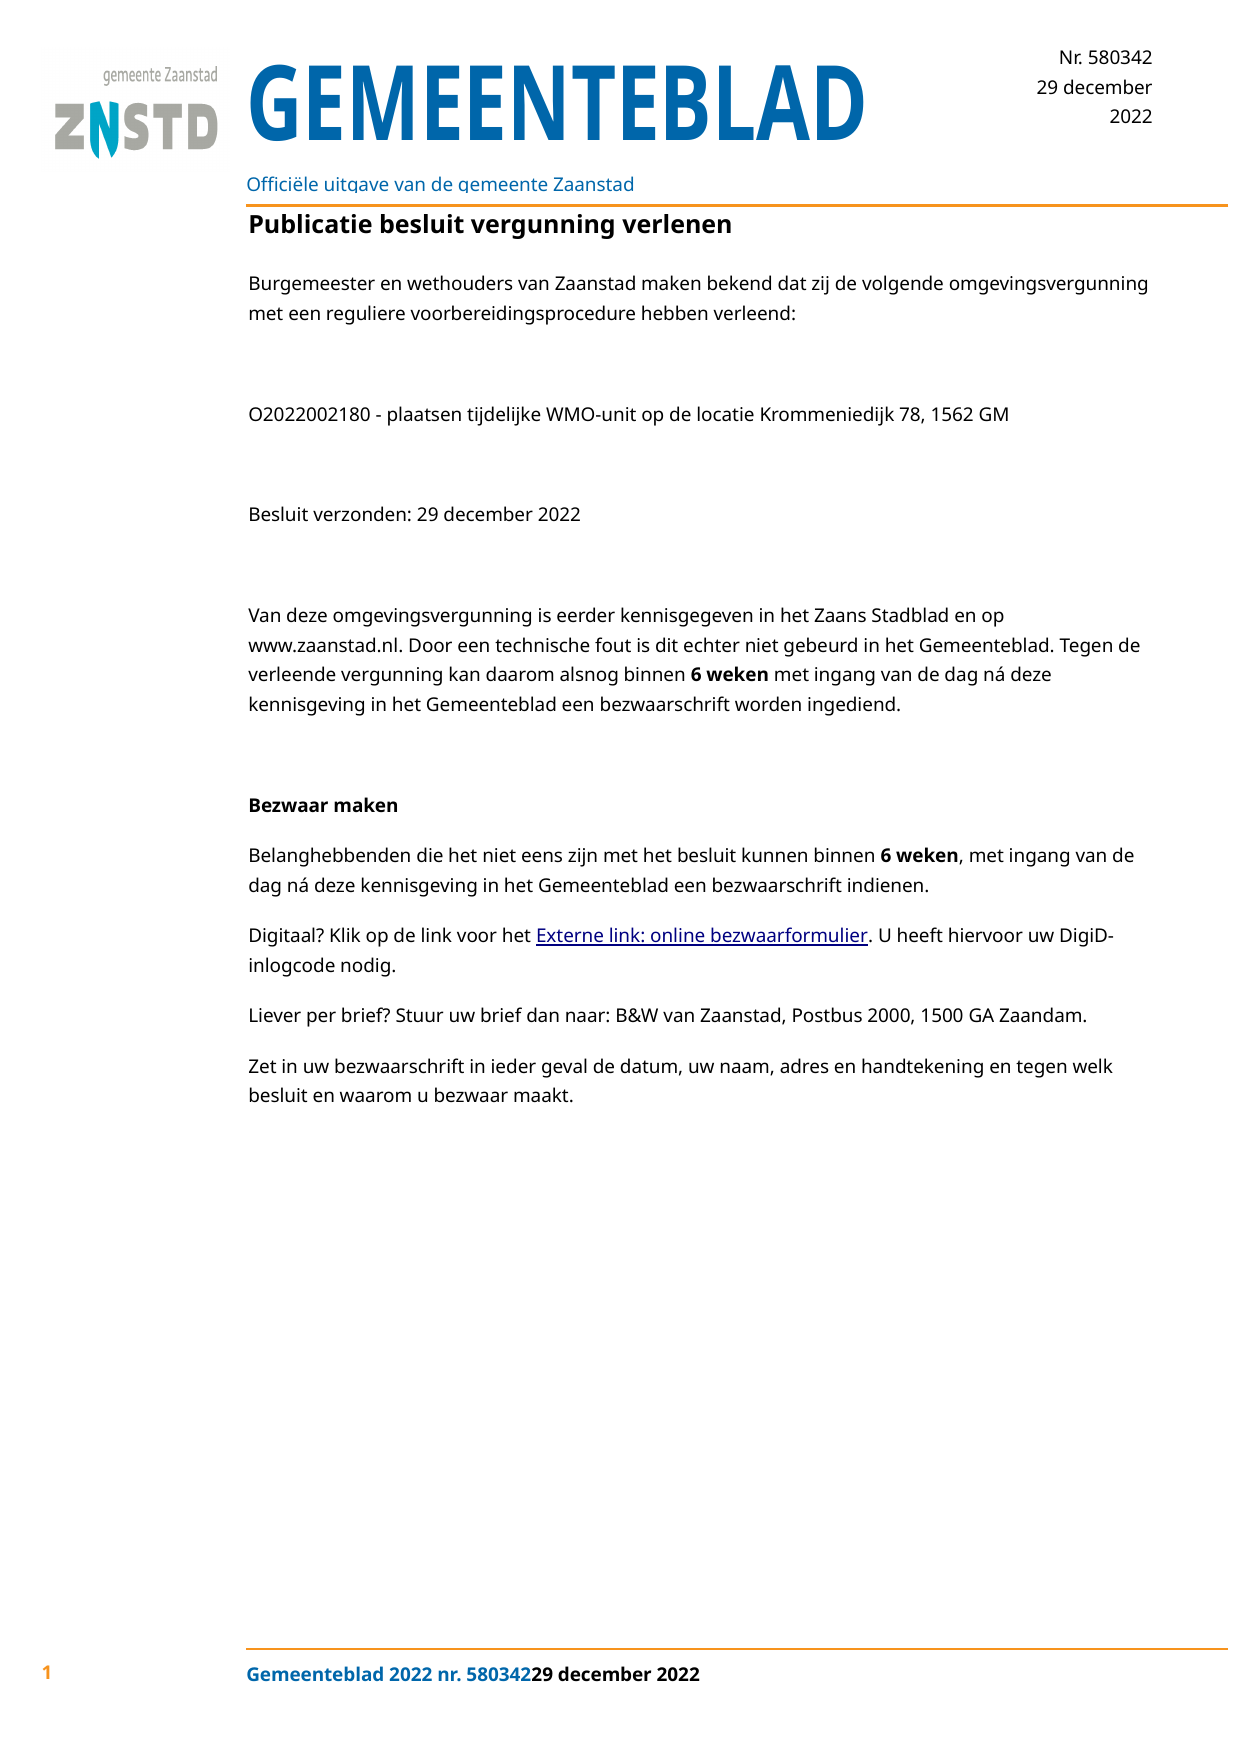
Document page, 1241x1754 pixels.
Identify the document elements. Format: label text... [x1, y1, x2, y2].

picture [41, 47, 231, 172]
text O2022002180 - plaatsen tijdelijke WMO-unit op de locatie Krommeniedijk 78, 1562 GM [248, 401, 1152, 426]
text Bezwaar maken [248, 792, 1152, 818]
text Belanghebbenden die het niet eens zijn met het besluit kunnen binnen 6 weken, met ingang van de dag ná deze kennisgeving in het Gemeenteblad een bezwaarschrift indienen. [248, 842, 1152, 898]
text Van deze omgevingsvergunning is eerder kennisgegeven in het Zaans Stadblad en op www.zaanstad.nl. Door een technische fout is dit echter niet gebeurd in het Gemeenteblad. Tegen de verleende vergunning kan daarom alsnog binnen 6 weken met ingang van de dag ná deze kennisgeving in het Gemeenteblad een bezwaarschrift worden ingediend. [248, 602, 1152, 717]
text Zet in uw bezwaarschrift in ieder geval de datum, uw naam, adres en handtekening en tegen welk besluit en waarom u bezwaar maakt. [248, 1053, 1152, 1108]
text Liever per brief? Stuur uw brief dan naar: B&W van Zaanstad, Postbus 2000, 1500 GA Zaandam. [248, 1002, 1152, 1028]
text Publicatie besluit vergunning verlenen [248, 207, 1152, 241]
text Burgemeester en wethouders van Zaanstad maken bekend dat zij de volgende omgevingsvergunning met een reguliere voorbereidingsprocedure hebben verleend: [248, 270, 1152, 326]
text Besluit verzonden: 29 december 2022 [248, 502, 1152, 527]
text Digitaal? Klik op de link voor het Externe link: online bezwaarformulier. U heeft hiervoor uw DigiD-inlogcode nodig. [248, 922, 1152, 978]
